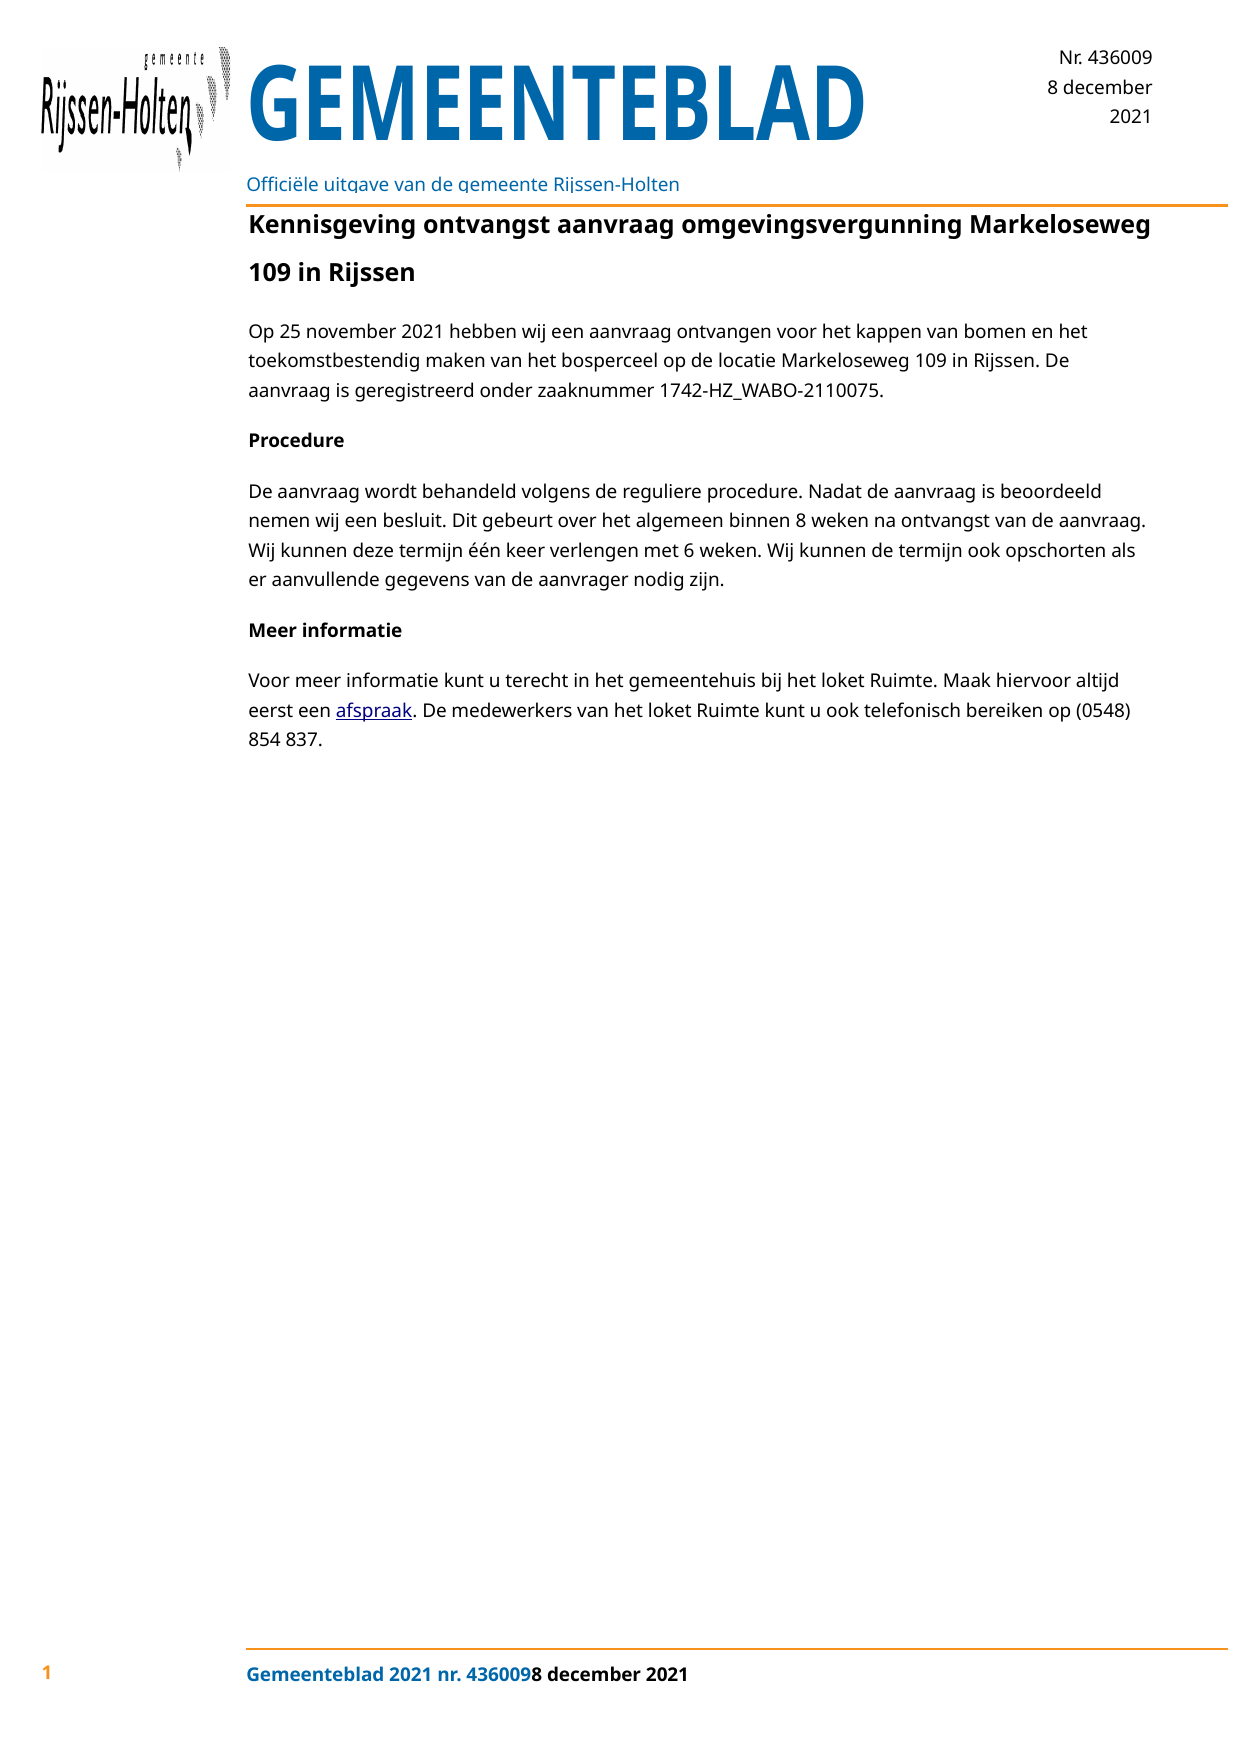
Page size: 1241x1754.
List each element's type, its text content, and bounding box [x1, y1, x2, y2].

text Op 25 november 2021 hebben wij een aanvraag ontvangen voor het kappen van bomen en het toekomstbestendig maken van het bosperceel op de locatie Markeloseweg 109 in Rijssen. De aanvraag is geregistreerd onder zaaknummer 1742-HZ_WABO-2110075. [248, 318, 1152, 403]
text Procedure [248, 427, 1152, 453]
text De aanvraag wordt behandeld volgens de reguliere procedure. Nadat de aanvraag is beoordeeld nemen wij een besluit. Dit gebeurt over het algemeen binnen 8 weken na ontvangst van de aanvraag. Wij kunnen deze termijn één keer verlengen met 6 weken. Wij kunnen de termijn ook opschorten als er aanvullende gegevens van de aanvrager nodig zijn. [248, 478, 1152, 592]
picture [41, 47, 231, 172]
text Kennisgeving ontvangst aanvraag omgevingsvergunning Markeloseweg 109 in Rijssen [248, 207, 1152, 288]
text Meer informatie [248, 617, 1152, 643]
text Voor meer informatie kunt u terecht in het gemeentehuis bij het loket Ruimte. Maak hiervoor altijd eerst een afspraak. De medewerkers van het loket Ruimte kunt u ook telefonisch bereiken op (0548) 854 837. [248, 667, 1152, 752]
